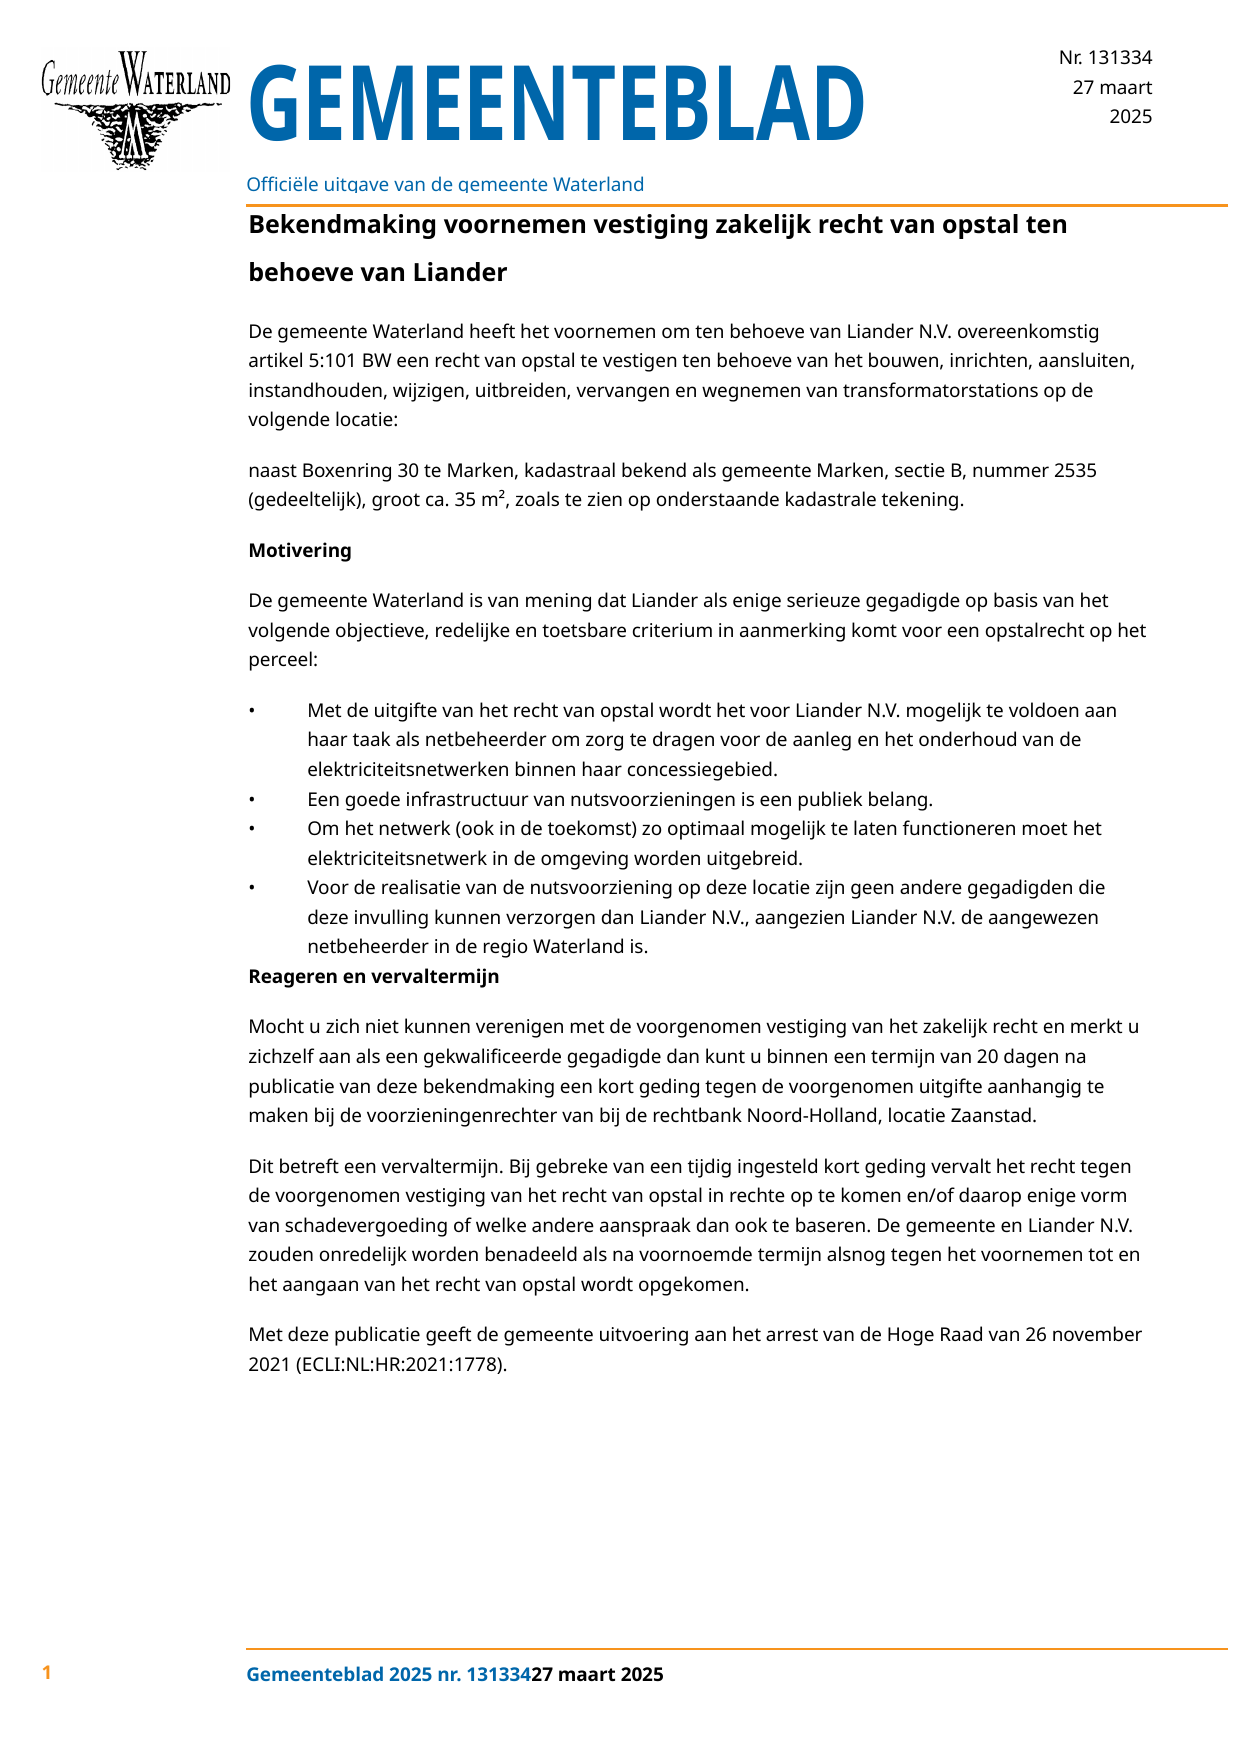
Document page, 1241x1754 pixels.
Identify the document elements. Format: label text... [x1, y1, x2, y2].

picture [41, 47, 231, 172]
text Motivering [248, 537, 1152, 563]
text Met deze publicatie geeft de gemeente uitvoering aan het arrest van de Hoge Raad van 26 november 2021 (ECLI:NL:HR:2021:1778). [248, 1322, 1152, 1377]
list Om het netwerk (ook in de toekomst) zo optimaal mogelijk te laten functioneren moet het elektriciteitsnetwerk in de omgeving worden uitgebreid. [248, 815, 1152, 871]
text Mocht u zich niet kunnen verenigen met de voorgenomen vestiging van het zakelijk recht en merkt u zichzelf aan als een gekwalificeerde gegadigde dan kunt u binnen een termijn van 20 dagen na publicatie van deze bekendmaking een kort geding tegen de voorgenomen uitgifte aanhangig te maken bij de voorzieningenrechter van bij de rechtbank Noord-Holland, locatie Zaanstad. [248, 1014, 1152, 1128]
text De gemeente Waterland is van mening dat Liander als enige serieuze gegadigde op basis van het volgende objectieve, redelijke en toetsbare criterium in aanmerking komt voor een opstalrecht op het perceel: [248, 587, 1152, 672]
text De gemeente Waterland heeft het voornemen om ten behoeve van Liander N.V. overeenkomstig artikel 5:101 BW een recht van opstal te vestigen ten behoeve van het bouwen, inrichten, aansluiten, instandhouden, wijzigen, uitbreiden, vervangen en wegnemen van transformatorstations op de volgende locatie: [248, 318, 1152, 432]
list Een goede infrastructuur van nutsvoorzieningen is een publiek belang. [248, 786, 1152, 812]
text Dit betreft een vervaltermijn. Bij gebreke van een tijdig ingesteld kort geding vervalt het recht tegen de voorgenomen vestiging van het recht van opstal in rechte op te komen en/of daarop enige vorm van schadevergoeding of welke andere aanspraak dan ook te baseren. De gemeente en Liander N.V. zouden onredelijk worden benadeeld als na voornoemde termijn alsnog tegen het voornemen tot en het aangaan van het recht van opstal wordt opgekomen. [248, 1153, 1152, 1297]
text Bekendmaking voornemen vestiging zakelijk recht van opstal ten behoeve van Liander [248, 207, 1152, 288]
list Met de uitgifte van het recht van opstal wordt het voor Liander N.V. mogelijk te voldoen aan haar taak als netbeheerder om zorg te dragen voor de aanleg en het onderhoud van de elektriciteitsnetwerken binnen haar concessiegebied. [248, 697, 1152, 782]
list Voor de realisatie van de nutsvoorziening op deze locatie zijn geen andere gegadigden die deze invulling kunnen verzorgen dan Liander N.V., aangezien Liander N.V. de aangewezen netbeheerder in de regio Waterland is. [248, 874, 1152, 959]
text Reageren en vervaltermijn [248, 963, 1152, 989]
text naast Boxenring 30 te Marken, kadastraal bekend als gemeente Marken, sectie B, nummer 2535 (gedeeltelijk), groot ca. 35 m², zoals te zien op onderstaande kadastrale tekening. [248, 457, 1152, 512]
